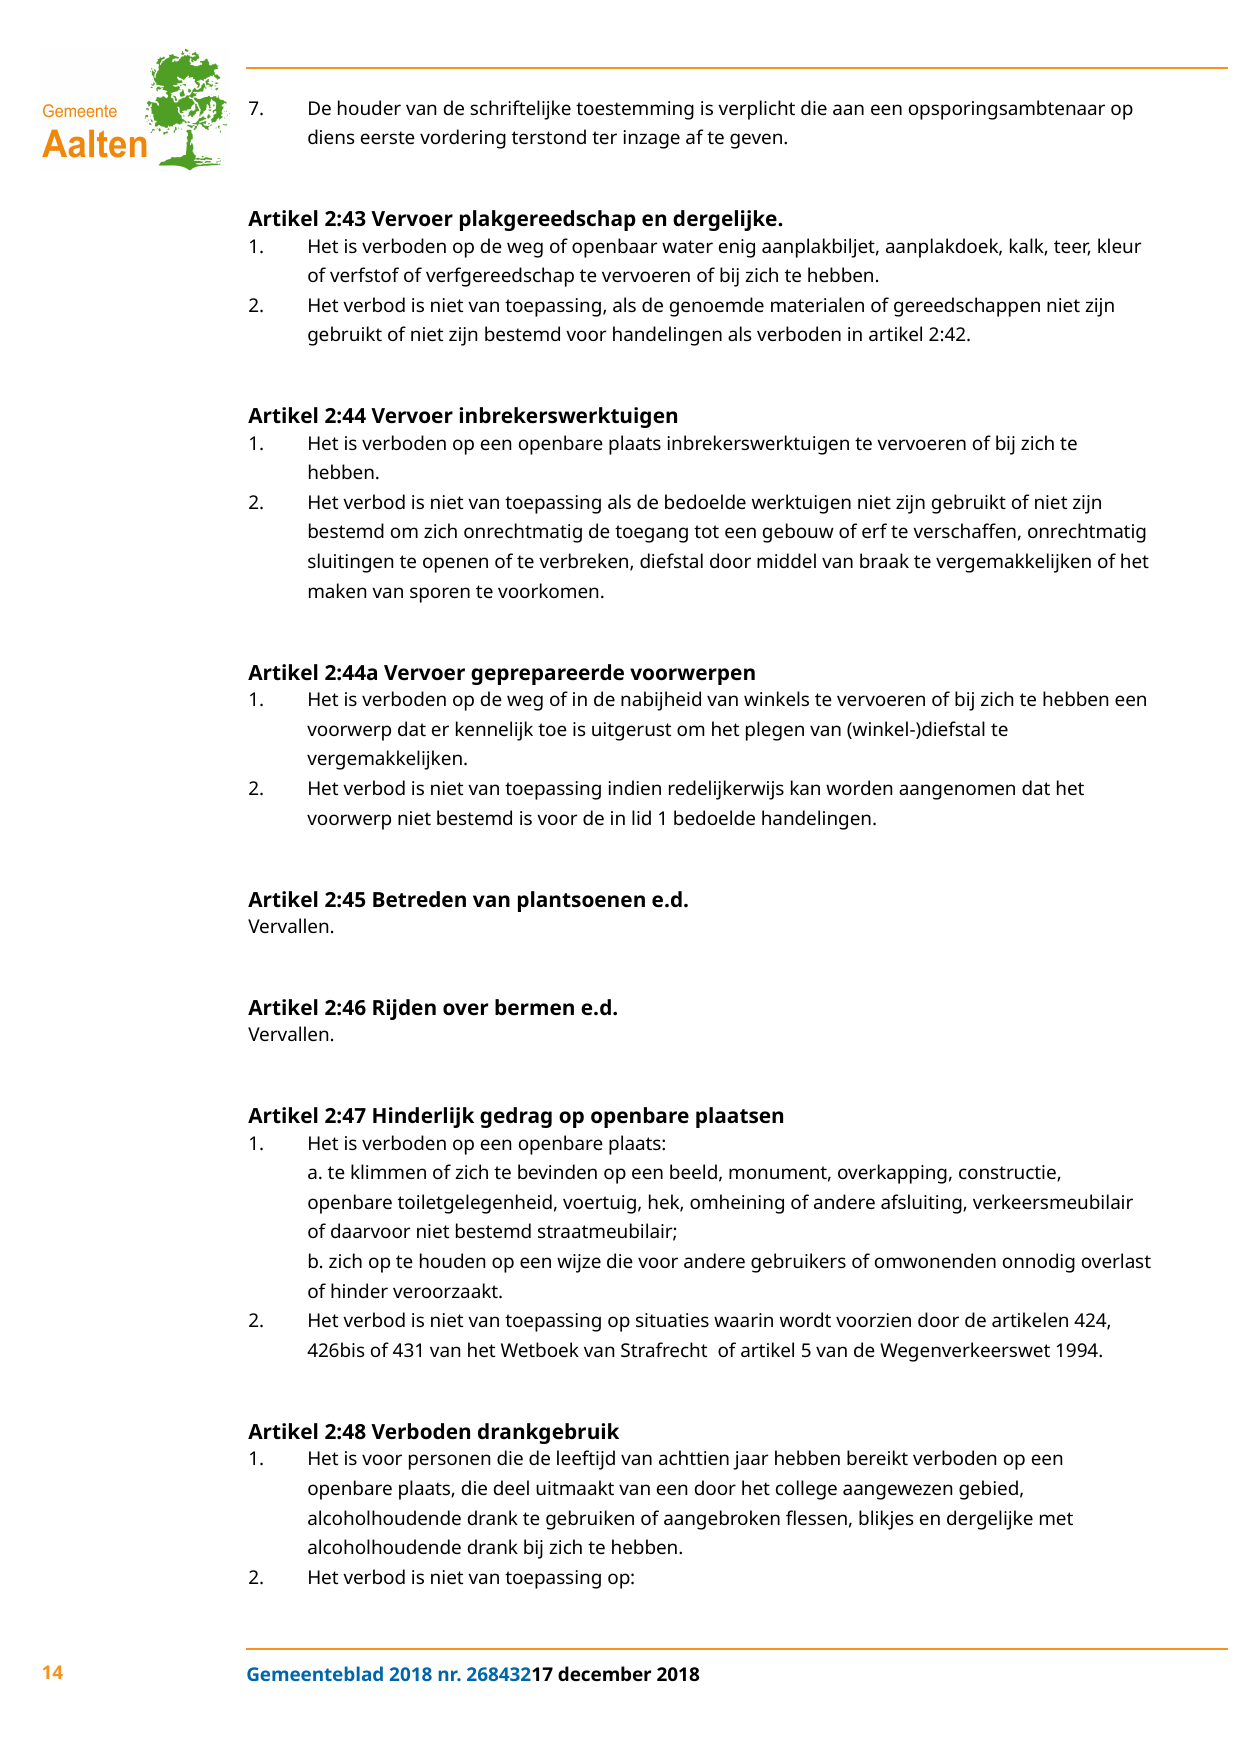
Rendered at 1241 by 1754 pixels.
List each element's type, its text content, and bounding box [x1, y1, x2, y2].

text Artikel 2:46 Rijden over bermen e.d. [248, 993, 1152, 1022]
list Het is voor personen die de leeftijd van achttien jaar hebben bereikt verboden op een openbare plaats, die deel uitmaakt van een door het college aangewezen gebied, alcoholhoudende drank te gebruiken of aangebroken flessen, blikjes en dergelijke met alcoholhoudende drank bij zich te hebben. [248, 1446, 1152, 1560]
list Het is verboden op de weg of in de nabijheid van winkels te vervoeren of bij zich te hebben een voorwerp dat er kennelijk toe is uitgerust om het plegen van (winkel-)diefstal te vergemakkelijken. [248, 686, 1152, 771]
list Het is verboden op de weg of openbaar water enig aanplakbiljet, aanplakdoek, kalk, teer, kleur of verfstof of verfgereedschap te vervoeren of bij zich te hebben. [248, 233, 1152, 288]
list a. te klimmen of zich te bevinden op een beeld, monument, overkapping, constructie, openbare toiletgelegenheid, voertuig, hek, omheining of andere afsluiting, verkeersmeubilair of daarvoor niet bestemd straatmeubilair; [248, 1159, 1152, 1244]
text Artikel 2:44a Vervoer geprepareerde voorwerpen [248, 658, 1152, 686]
picture [41, 47, 231, 172]
list Het verbod is niet van toepassing op: [248, 1564, 1152, 1589]
list b. zich op te houden op een wijze die voor andere gebruikers of omwonenden onnodig overlast of hinder veroorzaakt. [248, 1248, 1152, 1304]
text Vervallen. [248, 913, 1152, 939]
text Artikel 2:44 Vervoer inbrekerswerktuigen [248, 402, 1152, 430]
text Artikel 2:48 Verboden drankgebruik [248, 1417, 1152, 1446]
text Artikel 2:43 Vervoer plakgereedschap en dergelijke. [248, 204, 1152, 233]
text Artikel 2:45 Betreden van plantsoenen e.d. [248, 885, 1152, 913]
list Het verbod is niet van toepassing, als de genoemde materialen of gereedschappen niet zijn gebruikt of niet zijn bestemd voor handelingen als verboden in artikel 2:42. [248, 292, 1152, 347]
list Het verbod is niet van toepassing indien redelijkerwijs kan worden aangenomen dat het voorwerp niet bestemd is voor de in lid 1 bedoelde handelingen. [248, 775, 1152, 830]
list Het verbod is niet van toepassing op situaties waarin wordt voorzien door de artikelen 424, 426bis of 431 van het Wetboek van Strafrecht of artikel 5 van de Wegenverkeerswet 1994. [248, 1307, 1152, 1363]
list Het is verboden op een openbare plaats: [248, 1130, 1152, 1156]
text Artikel 2:47 Hinderlijk gedrag op openbare plaatsen [248, 1102, 1152, 1130]
text Vervallen. [248, 1022, 1152, 1047]
list De houder van de schriftelijke toestemming is verplicht die aan een opsporingsambtenaar op diens eerste vordering terstond ter inzage af te geven. [248, 95, 1152, 150]
list Het is verboden op een openbare plaats inbrekerswerktuigen te vervoeren of bij zich te hebben. [248, 430, 1152, 485]
list Het verbod is niet van toepassing als de bedoelde werktuigen niet zijn gebruikt of niet zijn bestemd om zich onrechtmatig de toegang tot een gebouw of erf te verschaffen, onrechtmatig sluitingen te openen of te verbreken, diefstal door middel van braak te vergemakkelijken of het maken van sporen te voorkomen. [248, 489, 1152, 604]
